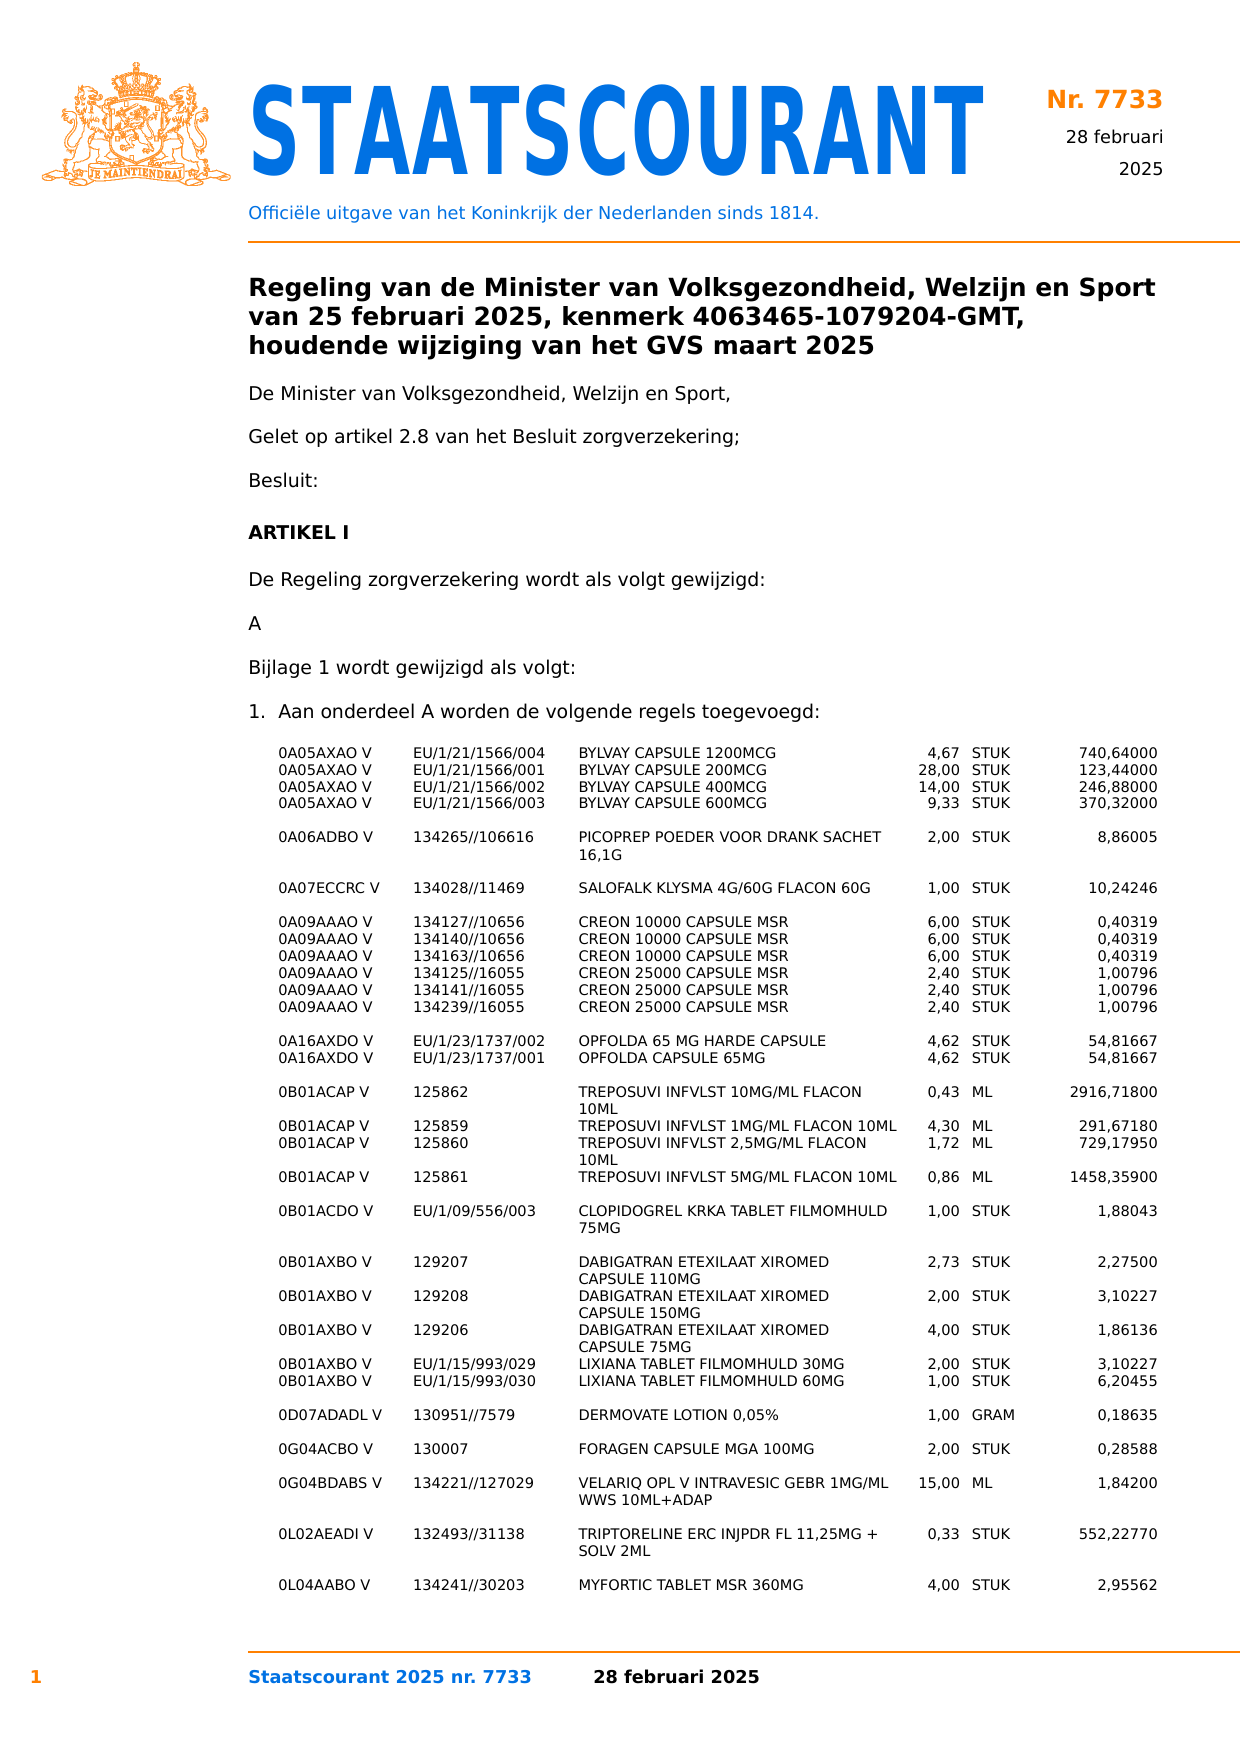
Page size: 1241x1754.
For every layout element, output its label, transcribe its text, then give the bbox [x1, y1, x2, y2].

table_cell 4,62 [904, 1033, 966, 1050]
table_cell 0G04ACBO V [278, 1441, 407, 1458]
text 1. Aan onderdeel A worden de volgende regels toegevoegd: [248, 701, 1163, 723]
table_cell 134127//10656 [407, 914, 572, 931]
table_cell 125860 [407, 1135, 572, 1169]
table_cell [278, 863, 1163, 880]
table_header 740,64000 [1035, 745, 1163, 761]
table_cell 0A09AAAO V [278, 999, 407, 1016]
table_cell 1,00 [904, 1203, 966, 1237]
table_cell STUK [966, 999, 1034, 1016]
table_cell SALOFALK KLYSMA 4G/60G FLACON 60G [573, 880, 903, 897]
table_cell 4,00 [904, 1322, 966, 1356]
table_cell [278, 1560, 1163, 1576]
table_cell STUK [966, 1576, 1034, 1593]
table_cell 291,67180 [1035, 1118, 1163, 1135]
table_cell CREON 25000 CAPSULE MSR [573, 999, 903, 1016]
table_cell TREPOSUVI INFVLST 5MG/ML FLACON 10ML [573, 1169, 903, 1186]
table_cell [278, 1509, 1163, 1526]
table_cell 0A09AAAO V [278, 965, 407, 982]
table_cell TREPOSUVI INFVLST 1MG/ML FLACON 10ML [573, 1118, 903, 1135]
table_header Nr. 7733 [998, 62, 1240, 121]
table_cell 0A05AXAO V [278, 779, 407, 795]
table_cell 6,00 [904, 914, 966, 931]
table_cell 28 februari [998, 121, 1240, 153]
table_cell DABIGATRAN ETEXILAAT XIROMED CAPSULE 150MG [573, 1288, 903, 1322]
table_cell STUK [966, 982, 1034, 999]
table_cell 2,00 [904, 829, 966, 863]
table_cell 6,00 [904, 931, 966, 948]
table_cell 125862 [407, 1084, 572, 1118]
table_cell 129208 [407, 1288, 572, 1322]
table_cell 28,00 [904, 761, 966, 778]
table_cell DABIGATRAN ETEXILAAT XIROMED CAPSULE 110MG [573, 1254, 903, 1288]
table_cell DABIGATRAN ETEXILAAT XIROMED CAPSULE 75MG [573, 1322, 903, 1356]
table_cell 0B01ACAP V [278, 1135, 407, 1169]
table_cell 246,88000 [1035, 779, 1163, 795]
table_cell EU/1/15/993/029 [407, 1356, 572, 1373]
table_cell STUK [966, 779, 1034, 795]
table_cell 0A06ADBO V [278, 829, 407, 863]
table_cell 0B01AXBO V [278, 1356, 407, 1373]
text De Minister van Volksgezondheid, Welzijn en Sport, [248, 382, 1163, 404]
table_cell 0,86 [904, 1169, 966, 1186]
table_cell CREON 10000 CAPSULE MSR [573, 931, 903, 948]
table_cell CREON 25000 CAPSULE MSR [573, 982, 903, 999]
table_cell 2025 [998, 153, 1240, 203]
table_cell STUK [966, 931, 1034, 948]
table_cell 10,24246 [1035, 880, 1163, 897]
table_cell CLOPIDOGREL KRKA TABLET FILMOMHULD 75MG [573, 1203, 903, 1237]
table_cell VELARIQ OPL V INTRAVESIC GEBR 1MG/ML WWS 10ML+ADAP [573, 1475, 903, 1508]
table_cell EU/1/21/1566/001 [407, 761, 572, 778]
subtitle ARTIKEL I [248, 522, 1163, 544]
table_cell 1,00796 [1035, 982, 1163, 999]
table_cell STUK [966, 1254, 1034, 1288]
table_cell 2,40 [904, 999, 966, 1016]
table_cell STUK [966, 1033, 1034, 1050]
table_cell 125861 [407, 1169, 572, 1186]
subtitle Regeling van de Minister van Volksgezondheid, Welzijn en Sport van 25 februari 2025, kenmerk 4063465-1079204-GMT, houdende wijziging van het GVS maart 2025 [248, 273, 1163, 361]
table_cell CREON 10000 CAPSULE MSR [573, 948, 903, 965]
table_cell 0B01AXBO V [278, 1288, 407, 1322]
table_cell 0A05AXAO V [278, 795, 407, 812]
table_cell 0A16AXDO V [278, 1050, 407, 1067]
table_cell [278, 1458, 1163, 1474]
table_cell 0B01ACAP V [278, 1118, 407, 1135]
table_cell STUK [966, 795, 1034, 812]
table_cell MYFORTIC TABLET MSR 360MG [573, 1576, 903, 1593]
picture [41, 62, 231, 186]
table_cell 0A09AAAO V [278, 914, 407, 931]
table_cell 1,88043 [1035, 1203, 1163, 1237]
table_cell OPFOLDA CAPSULE 65MG [573, 1050, 903, 1067]
table_cell [278, 1186, 1163, 1203]
table_cell 1,00796 [1035, 965, 1163, 982]
table_cell 9,33 [904, 795, 966, 812]
table_cell BYLVAY CAPSULE 600MCG [573, 795, 903, 812]
table_cell STUK [966, 1288, 1034, 1322]
table_cell 0A16AXDO V [278, 1033, 407, 1050]
table_cell 0A09AAAO V [278, 948, 407, 965]
table_cell [278, 813, 1163, 829]
table_header BYLVAY CAPSULE 1200MCG [573, 745, 903, 761]
table_cell 0,40319 [1035, 931, 1163, 948]
table_cell 1,84200 [1035, 1475, 1163, 1508]
table_cell 8,86005 [1035, 829, 1163, 863]
table_cell DERMOVATE LOTION 0,05% [573, 1407, 903, 1424]
text Besluit: [248, 470, 1163, 492]
table_header [25, 62, 248, 241]
table_cell 0A05AXAO V [278, 761, 407, 778]
table_cell [278, 897, 1163, 914]
table_cell 0,40319 [1035, 914, 1163, 931]
table_cell 2,95562 [1035, 1576, 1163, 1593]
table_cell 2,00 [904, 1288, 966, 1322]
table_cell ML [966, 1118, 1034, 1135]
table_cell 0B01ACAP V [278, 1084, 407, 1118]
table_cell 552,22770 [1035, 1526, 1163, 1559]
table_cell STUK [966, 965, 1034, 982]
table_cell 129207 [407, 1254, 572, 1288]
table_cell 1,00796 [1035, 999, 1163, 1016]
table_cell 2,73 [904, 1254, 966, 1288]
table_cell 134265//106616 [407, 829, 572, 863]
table_cell STUK [966, 1050, 1034, 1067]
table_cell EU/1/15/993/030 [407, 1373, 572, 1390]
table_cell 15,00 [904, 1475, 966, 1508]
table_cell ML [966, 1135, 1034, 1169]
table_cell 0,43 [904, 1084, 966, 1118]
table_cell [278, 1390, 1163, 1407]
table_cell CREON 25000 CAPSULE MSR [573, 965, 903, 982]
text Bijlage 1 wordt gewijzigd als volgt: [248, 657, 1163, 679]
text De Regeling zorgverzekering wordt als volgt gewijzigd: [248, 569, 1163, 591]
table_cell 1,00 [904, 1407, 966, 1424]
table_cell STUK [966, 1203, 1034, 1237]
table_cell PICOPREP POEDER VOOR DRANK SACHET 16,1G [573, 829, 903, 863]
table_cell 3,10227 [1035, 1288, 1163, 1322]
table_cell 54,81667 [1035, 1050, 1163, 1067]
table_cell 370,32000 [1035, 795, 1163, 812]
table_cell 0D07ADADL V [278, 1407, 407, 1424]
table_cell LIXIANA TABLET FILMOMHULD 30MG [573, 1356, 903, 1373]
table_cell 0,40319 [1035, 948, 1163, 965]
table_cell 0L02AEADI V [278, 1526, 407, 1559]
table_header STUK [966, 745, 1034, 761]
table_cell STUK [966, 1373, 1034, 1390]
table_cell 0B01AXBO V [278, 1254, 407, 1288]
table_cell 1,72 [904, 1135, 966, 1169]
table_cell 134028//11469 [407, 880, 572, 897]
table_cell 125859 [407, 1118, 572, 1135]
table_cell STUK [966, 948, 1034, 965]
table_cell 4,30 [904, 1118, 966, 1135]
table_cell 0B01AXBO V [278, 1373, 407, 1390]
table_cell STUK [966, 761, 1034, 778]
table_cell EU/1/23/1737/002 [407, 1033, 572, 1050]
table_cell STUK [966, 914, 1034, 931]
table_cell 54,81667 [1035, 1033, 1163, 1050]
table_cell 729,17950 [1035, 1135, 1163, 1169]
table_cell STUK [966, 1526, 1034, 1559]
table_cell [278, 1424, 1163, 1441]
table_cell 0B01AXBO V [278, 1322, 407, 1356]
table_header EU/1/21/1566/004 [407, 745, 572, 761]
table_cell 0,33 [904, 1526, 966, 1559]
table_cell 130951//7579 [407, 1407, 572, 1424]
table_cell 6,00 [904, 948, 966, 965]
text Gelet op artikel 2.8 van het Besluit zorgverzekering; [248, 426, 1163, 448]
table_cell 134125//16055 [407, 965, 572, 982]
table_header 0A05AXAO V [278, 745, 407, 761]
table_cell STUK [966, 1441, 1034, 1458]
table_cell [278, 1067, 1163, 1084]
table_cell 2,40 [904, 982, 966, 999]
table_cell 2,00 [904, 1356, 966, 1373]
table_cell ML [966, 1169, 1034, 1186]
table_cell EU/1/21/1566/002 [407, 779, 572, 795]
table_cell 0B01ACAP V [278, 1169, 407, 1186]
table_cell 1,00 [904, 1373, 966, 1390]
table_cell 0B01ACDO V [278, 1203, 407, 1237]
table_cell 134163//10656 [407, 948, 572, 965]
table_cell 0G04BDABS V [278, 1475, 407, 1508]
table_cell 0,28588 [1035, 1441, 1163, 1458]
table_cell 123,44000 [1035, 761, 1163, 778]
table_cell 134241//30203 [407, 1576, 572, 1593]
table_cell 130007 [407, 1441, 572, 1458]
table_cell STUK [966, 1322, 1034, 1356]
table_cell 129206 [407, 1322, 572, 1356]
table_cell STUK [966, 880, 1034, 897]
table_cell 134239//16055 [407, 999, 572, 1016]
table_cell 0A07ECCRC V [278, 880, 407, 897]
table_cell 134141//16055 [407, 982, 572, 999]
table_cell [278, 1016, 1163, 1033]
table_cell BYLVAY CAPSULE 400MCG [573, 779, 903, 795]
table_cell 14,00 [904, 779, 966, 795]
table_cell FORAGEN CAPSULE MGA 100MG [573, 1441, 903, 1458]
table_cell LIXIANA TABLET FILMOMHULD 60MG [573, 1373, 903, 1390]
table_cell EU/1/09/556/003 [407, 1203, 572, 1237]
table_cell TRIPTORELINE ERC INJPDR FL 11,25MG + SOLV 2ML [573, 1526, 903, 1559]
table_cell 4,00 [904, 1576, 966, 1593]
table_cell 2,00 [904, 1441, 966, 1458]
table_cell 6,20455 [1035, 1373, 1163, 1390]
table_cell 0,18635 [1035, 1407, 1163, 1424]
table_cell Officiële uitgave van het Koninkrijk der Nederlanden sinds 1814. [248, 203, 1240, 241]
table_cell 0A09AAAO V [278, 982, 407, 999]
table_cell ML [966, 1475, 1034, 1508]
table_cell [278, 1237, 1163, 1254]
table_cell 134221//127029 [407, 1475, 572, 1508]
table_cell STUK [966, 829, 1034, 863]
table_header 4,67 [904, 745, 966, 761]
table_cell 134140//10656 [407, 931, 572, 948]
table_cell OPFOLDA 65 MG HARDE CAPSULE [573, 1033, 903, 1050]
text A [248, 613, 1163, 635]
table_cell 132493//31138 [407, 1526, 572, 1559]
table_cell GRAM [966, 1407, 1034, 1424]
table_cell EU/1/23/1737/001 [407, 1050, 572, 1067]
table_cell ML [966, 1084, 1034, 1118]
table_cell TREPOSUVI INFVLST 10MG/ML FLACON 10ML [573, 1084, 903, 1118]
table_cell 3,10227 [1035, 1356, 1163, 1373]
table_cell TREPOSUVI INFVLST 2,5MG/ML FLACON 10ML [573, 1135, 903, 1169]
table_cell 1,00 [904, 880, 966, 897]
table_cell 2916,71800 [1035, 1084, 1163, 1118]
table_cell 0L04AABO V [278, 1576, 407, 1593]
table_cell 1458,35900 [1035, 1169, 1163, 1186]
table_cell EU/1/21/1566/003 [407, 795, 572, 812]
table_cell 2,27500 [1035, 1254, 1163, 1288]
table_cell BYLVAY CAPSULE 200MCG [573, 761, 903, 778]
table_cell 0A09AAAO V [278, 931, 407, 948]
table_cell 2,40 [904, 965, 966, 982]
table_header STAATSCOURANT [248, 62, 998, 203]
table_cell STUK [966, 1356, 1034, 1373]
table_cell CREON 10000 CAPSULE MSR [573, 914, 903, 931]
table_cell 1,86136 [1035, 1322, 1163, 1356]
table_cell 4,62 [904, 1050, 966, 1067]
